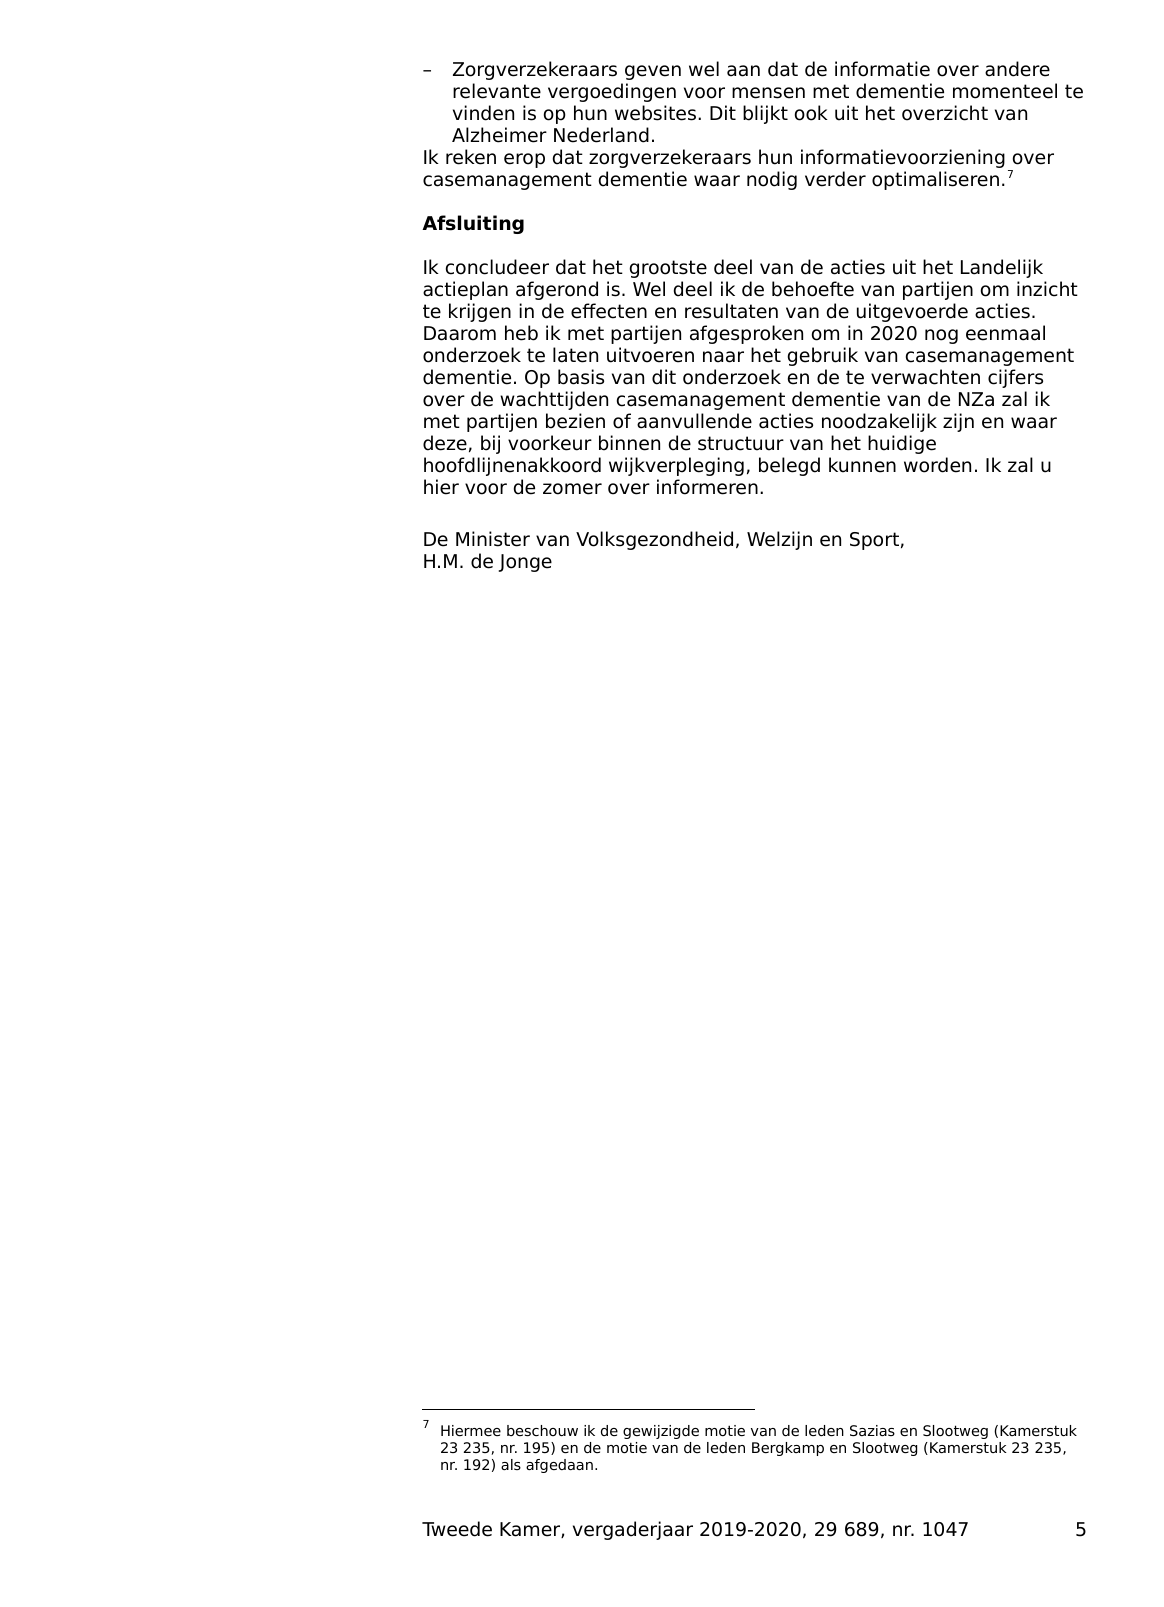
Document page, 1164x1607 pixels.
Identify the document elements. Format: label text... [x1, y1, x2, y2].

subtitle Afsluiting [422, 213, 1087, 235]
text De Minister van Volksgezondheid, Welzijn en Sport, H.M. de Jonge [422, 529, 1087, 573]
text – Zorgverzekeraars geven wel aan dat de informatie over andere relevante vergoedingen voor mensen met dementie momenteel te vinden is op hun websites. Dit blijkt ook uit het overzicht van Alzheimer Nederland. [422, 59, 1087, 147]
text Ik concludeer dat het grootste deel van de acties uit het Landelijk actieplan afgerond is. Wel deel ik de behoefte van partijen om inzicht te krijgen in de effecten en resultaten van de uitgevoerde acties. Daarom heb ik met partijen afgesproken om in 2020 nog eenmaal onderzoek te laten uitvoeren naar het gebruik van casemanagement dementie. Op basis van dit onderzoek en de te verwachten cijfers over de wachttijden casemanagement dementie van de NZa zal ik met partijen bezien of aanvullende acties noodzakelijk zijn en waar deze, bij voorkeur binnen de structuur van het huidige hoofdlijnenakkoord wijkverpleging, belegd kunnen worden. Ik zal u hier voor de zomer over informeren. [422, 257, 1087, 499]
text Ik reken erop dat zorgverzekeraars hun informatievoorziening over casemanagement dementie waar nodig verder optimaliseren. [422, 147, 1087, 191]
text Hiermee beschouw ik de gewijzigde motie van de leden Sazias en Slootweg (Kamerstuk 23 235, nr. 195) en de motie van de leden Bergkamp en Slootweg (Kamerstuk 23 235, nr. 192) als afgedaan. [422, 1418, 1087, 1474]
